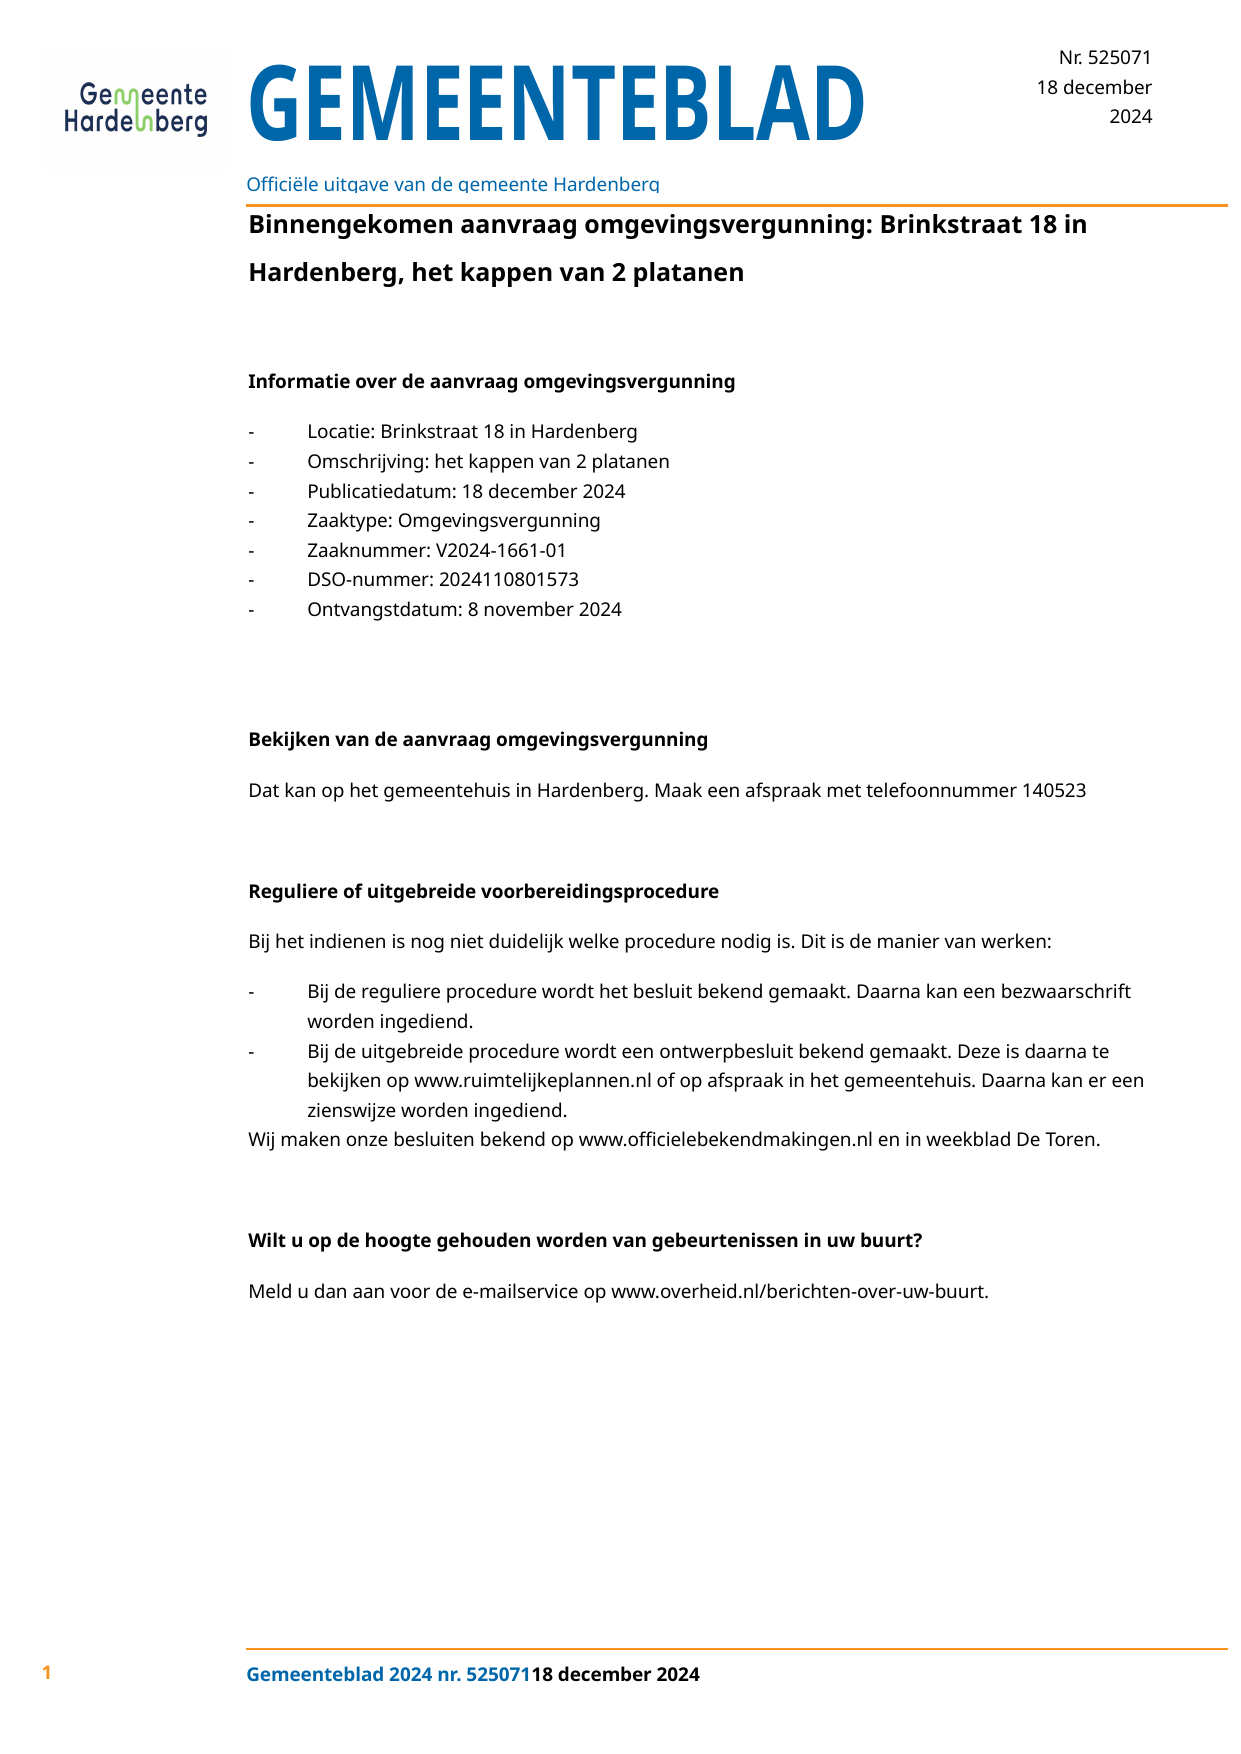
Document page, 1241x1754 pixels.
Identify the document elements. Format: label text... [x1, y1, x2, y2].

picture [41, 47, 231, 172]
text Wilt u op de hoogte gehouden worden van gebeurtenissen in uw buurt? [248, 1227, 1152, 1253]
text Binnengekomen aanvraag omgevingsvergunning: Brinkstraat 18 in Hardenberg, het kappen van 2 platanen [248, 207, 1152, 288]
text Informatie over de aanvraag omgevingsvergunning [248, 368, 1152, 394]
text Meld u dan aan voor de e-mailservice op www.overheid.nl/berichten-over-uw-buurt. [248, 1278, 1152, 1304]
list DSO-nummer: 2024110801573 [248, 567, 1152, 592]
text Bekijken van de aanvraag omgevingsvergunning [248, 727, 1152, 752]
text Dat kan op het gemeentehuis in Hardenberg. Maak een afspraak met telefoonnummer 140523 [248, 777, 1152, 803]
text Reguliere of uitgebreide voorbereidingsprocedure [248, 878, 1152, 904]
list Bij de reguliere procedure wordt het besluit bekend gemaakt. Daarna kan een bezwaarschrift worden ingediend. [248, 979, 1152, 1034]
list Ontvangstdatum: 8 november 2024 [248, 596, 1152, 622]
list Publicatiedatum: 18 december 2024 [248, 478, 1152, 504]
list Locatie: Brinkstraat 18 in Hardenberg [248, 419, 1152, 444]
list Bij de uitgebreide procedure wordt een ontwerpbesluit bekend gemaakt. Deze is daarna te bekijken op www.ruimtelijkeplannen.nl of op afspraak in het gemeentehuis. Daarna kan er een zienswijze worden ingediend. [248, 1038, 1152, 1123]
text Bij het indienen is nog niet duidelijk welke procedure nodig is. Dit is de manier van werken: [248, 928, 1152, 954]
list Zaaktype: Omgevingsvergunning [248, 507, 1152, 533]
list Zaaknummer: V2024-1661-01 [248, 537, 1152, 563]
list Omschrijving: het kappen van 2 platanen [248, 448, 1152, 474]
text Wij maken onze besluiten bekend op www.officielebekendmakingen.nl en in weekblad De Toren. [248, 1127, 1152, 1152]
